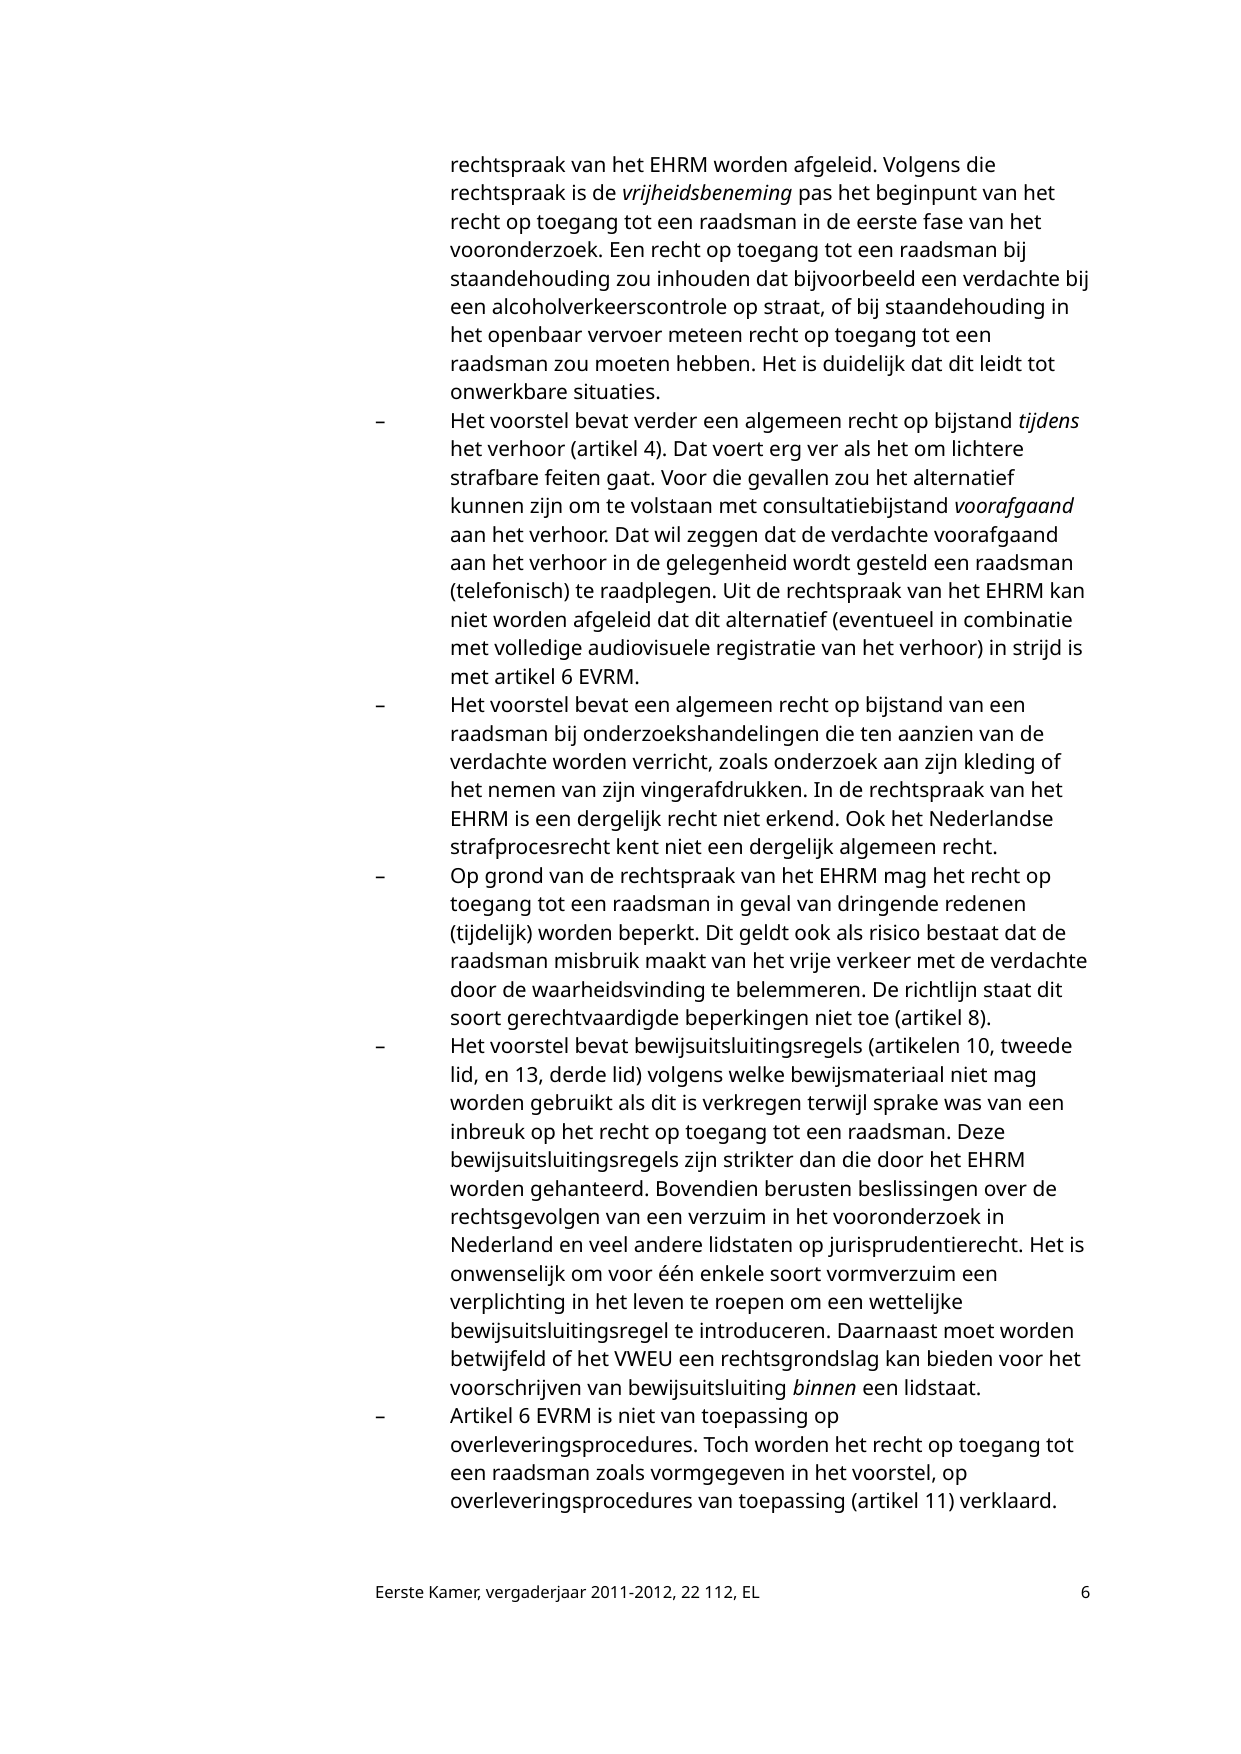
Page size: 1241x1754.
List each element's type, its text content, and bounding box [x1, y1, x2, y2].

list Het voorstel bevat verder een algemeen recht op bijstand tijdens het verhoor (artikel 4). Dat voert erg ver als het om lichtere strafbare feiten gaat. Voor die gevallen zou het alternatief kunnen zijn om te volstaan met consultatiebijstand voorafgaand aan het verhoor. Dat wil zeggen dat de verdachte voorafgaand aan het verhoor in de gelegenheid wordt gesteld een raadsman (telefonisch) te raadplegen. Uit de rechtspraak van het EHRM kan niet worden afgeleid dat dit alternatief (eventueel in combinatie met volledige audiovisuele registratie van het verhoor) in strijd is met artikel 6 EVRM. [375, 406, 1090, 690]
list Op grond van de rechtspraak van het EHRM mag het recht op toegang tot een raadsman in geval van dringende redenen (tijdelijk) worden beperkt. Dit geldt ook als risico bestaat dat de raadsman misbruik maakt van het vrije verkeer met de verdachte door de waarheidsvinding te belemmeren. De richtlijn staat dit soort gerechtvaardigde beperkingen niet toe (artikel 8). [375, 861, 1090, 1032]
list Het voorstel bevat een algemeen recht op bijstand van een raadsman bij onderzoekshandelingen die ten aanzien van de verdachte worden verricht, zoals onderzoek aan zijn kleding of het nemen van zijn vingerafdrukken. In de rechtspraak van het EHRM is een dergelijk recht niet erkend. Ook het Nederlandse strafprocesrecht kent niet een dergelijk algemeen recht. [375, 690, 1090, 861]
list Artikel 6 EVRM is niet van toepassing op overleveringsprocedures. Toch worden het recht op toegang tot een raadsman zoals vormgegeven in het voorstel, op overleveringsprocedures van toepassing (artikel 11) verklaard. [375, 1401, 1090, 1515]
list Het voorstel bevat bewijsuitsluitingsregels (artikelen 10, tweede lid, en 13, derde lid) volgens welke bewijsmateriaal niet mag worden gebruikt als dit is verkregen terwijl sprake was van een inbreuk op het recht op toegang tot een raadsman. Deze bewijsuitsluitingsregels zijn strikter dan die door het EHRM worden gehanteerd. Bovendien berusten beslissingen over de rechtsgevolgen van een verzuim in het vooronderzoek in Nederland en veel andere lidstaten op jurisprudentierecht. Het is onwenselijk om voor één enkele soort vormverzuim een verplichting in het leven te roepen om een wettelijke bewijsuitsluitingsregel te introduceren. Daarnaast moet worden betwijfeld of het VWEU een rechtsgrondslag kan bieden voor het voorschrijven van bewijsuitsluiting binnen een lidstaat. [375, 1032, 1090, 1401]
list rechtspraak van het EHRM worden afgeleid. Volgens die rechtspraak is de vrijheidsbeneming pas het beginpunt van het recht op toegang tot een raadsman in de eerste fase van het vooronderzoek. Een recht op toegang tot een raadsman bij staandehouding zou inhouden dat bijvoorbeeld een verdachte bij een alcoholverkeerscontrole op straat, of bij staandehouding in het openbaar vervoer meteen recht op toegang tot een raadsman zou moeten hebben. Het is duidelijk dat dit leidt tot onwerkbare situaties. [375, 150, 1090, 406]
